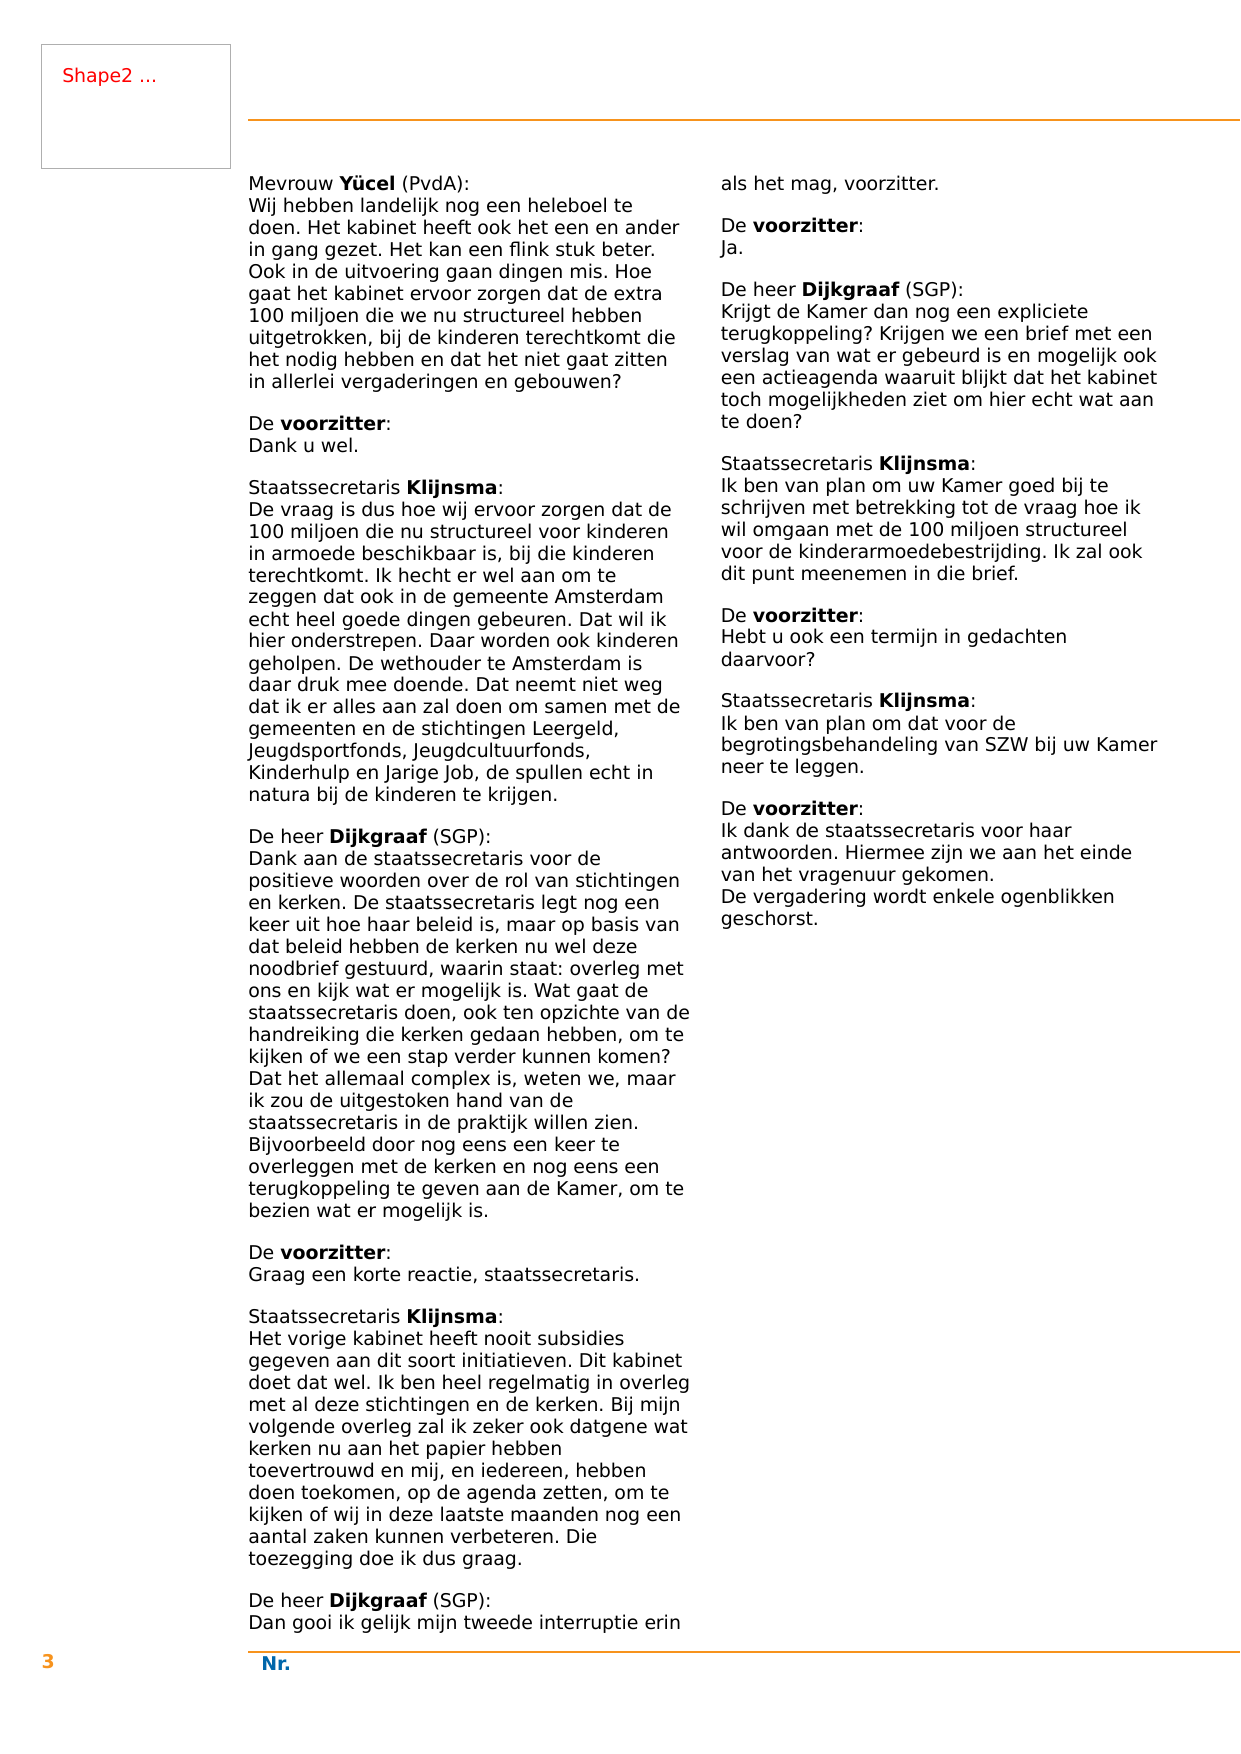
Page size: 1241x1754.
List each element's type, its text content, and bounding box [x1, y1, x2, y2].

text Dank u wel. [248, 434, 691, 457]
text als het mag, voorzitter. [721, 173, 1163, 195]
text Dank aan de staatssecretaris voor de positieve woorden over de rol van stichtingen en kerken. De staatssecretaris legt nog een keer uit hoe haar beleid is, maar op basis van dat beleid hebben de kerken nu wel deze noodbrief gestuurd, waarin staat: overleg met ons en kijk wat er mogelijk is. Wat gaat de staatssecretaris doen, ook ten opzichte van de handreiking die kerken gedaan hebben, om te kijken of we een stap verder kunnen komen? Dat het allemaal complex is, weten we, maar ik zou de uitgestoken hand van de staatssecretaris in de praktijk willen zien. Bijvoorbeeld door nog eens een keer te overleggen met de kerken en nog eens een terugkoppeling te geven aan de Kamer, om te bezien wat er mogelijk is. [248, 848, 691, 1222]
text De vraag is dus hoe wij ervoor zorgen dat de 100 miljoen die nu structureel voor kinderen in armoede beschikbaar is, bij die kinderen terechtkomt. Ik hecht er wel aan om te zeggen dat ook in de gemeente Amsterdam echt heel goede dingen gebeuren. Dat wil ik hier onderstrepen. Daar worden ook kinderen geholpen. De wethouder te Amsterdam is daar druk mee doende. Dat neemt niet weg dat ik er alles aan zal doen om samen met de gemeenten en de stichtingen Leergeld, Jeugdsportfonds, Jeugdcultuurfonds, Kinderhulp en Jarige Job, de spullen echt in natura bij de kinderen te krijgen. [248, 498, 691, 806]
text De heer Dijkgraaf (SGP): [248, 826, 691, 848]
text Staatssecretaris Klijnsma: [721, 690, 1163, 712]
text De voorzitter: [248, 1242, 691, 1264]
text Mevrouw Yücel (PvdA): [248, 173, 691, 195]
text Wij hebben landelijk nog een heleboel te doen. Het kabinet heeft ook het een en ander in gang gezet. Het kan een flink stuk beter. Ook in de uitvoering gaan dingen mis. Hoe gaat het kabinet ervoor zorgen dat de extra 100 miljoen die we nu structureel hebben uitgetrokken, bij de kinderen terechtkomt die het nodig hebben en dat het niet gaat zitten in allerlei vergaderingen en gebouwen? [248, 195, 691, 393]
text De voorzitter: [721, 215, 1163, 237]
text De voorzitter: [721, 798, 1163, 820]
text De heer Dijkgraaf (SGP): [248, 1589, 691, 1612]
text Ja. [721, 237, 1163, 259]
text Staatssecretaris Klijnsma: [721, 453, 1163, 474]
text Hebt u ook een termijn in gedachten daarvoor? [721, 626, 1163, 670]
text Krijgt de Kamer dan nog een expliciete terugkoppeling? Krijgen we een brief met een verslag van wat er gebeurd is en mogelijk ook een actieagenda waaruit blijkt dat het kabinet toch mogelijkheden ziet om hier echt wat aan te doen? [721, 301, 1163, 433]
text Ik ben van plan om dat voor de begrotingsbehandeling van SZW bij uw Kamer neer te leggen. [721, 712, 1163, 778]
text Staatssecretaris Klijnsma: [248, 477, 691, 498]
text De voorzitter: [721, 604, 1163, 626]
text De voorzitter: [248, 413, 691, 434]
text De vergadering wordt enkele ogenblikken geschorst. [721, 886, 1163, 930]
text Ik ben van plan om uw Kamer goed bij te schrijven met betrekking tot de vraag hoe ik wil omgaan met de 100 miljoen structureel voor de kinderarmoedebestrijding. Ik zal ook dit punt meenemen in die brief. [721, 474, 1163, 584]
text De heer Dijkgraaf (SGP): [721, 279, 1163, 301]
text Dan gooi ik gelijk mijn tweede interruptie erin [248, 1612, 691, 1633]
text Ik dank de staatssecretaris voor haar antwoorden. Hiermee zijn we aan het einde van het vragenuur gekomen. [721, 820, 1163, 886]
text Staatssecretaris Klijnsma: [248, 1306, 691, 1328]
text Het vorige kabinet heeft nooit subsidies gegeven aan dit soort initiatieven. Dit kabinet doet dat wel. Ik ben heel regelmatig in overleg met al deze stichtingen en de kerken. Bij mijn volgende overleg zal ik zeker ook datgene wat kerken nu aan het papier hebben toevertrouwd en mij, en iedereen, hebben doen toekomen, op de agenda zetten, om te kijken of wij in deze laatste maanden nog een aantal zaken kunnen verbeteren. Die toezegging doe ik dus graag. [248, 1328, 691, 1569]
text Graag een korte reactie, staatssecretaris. [248, 1264, 691, 1286]
